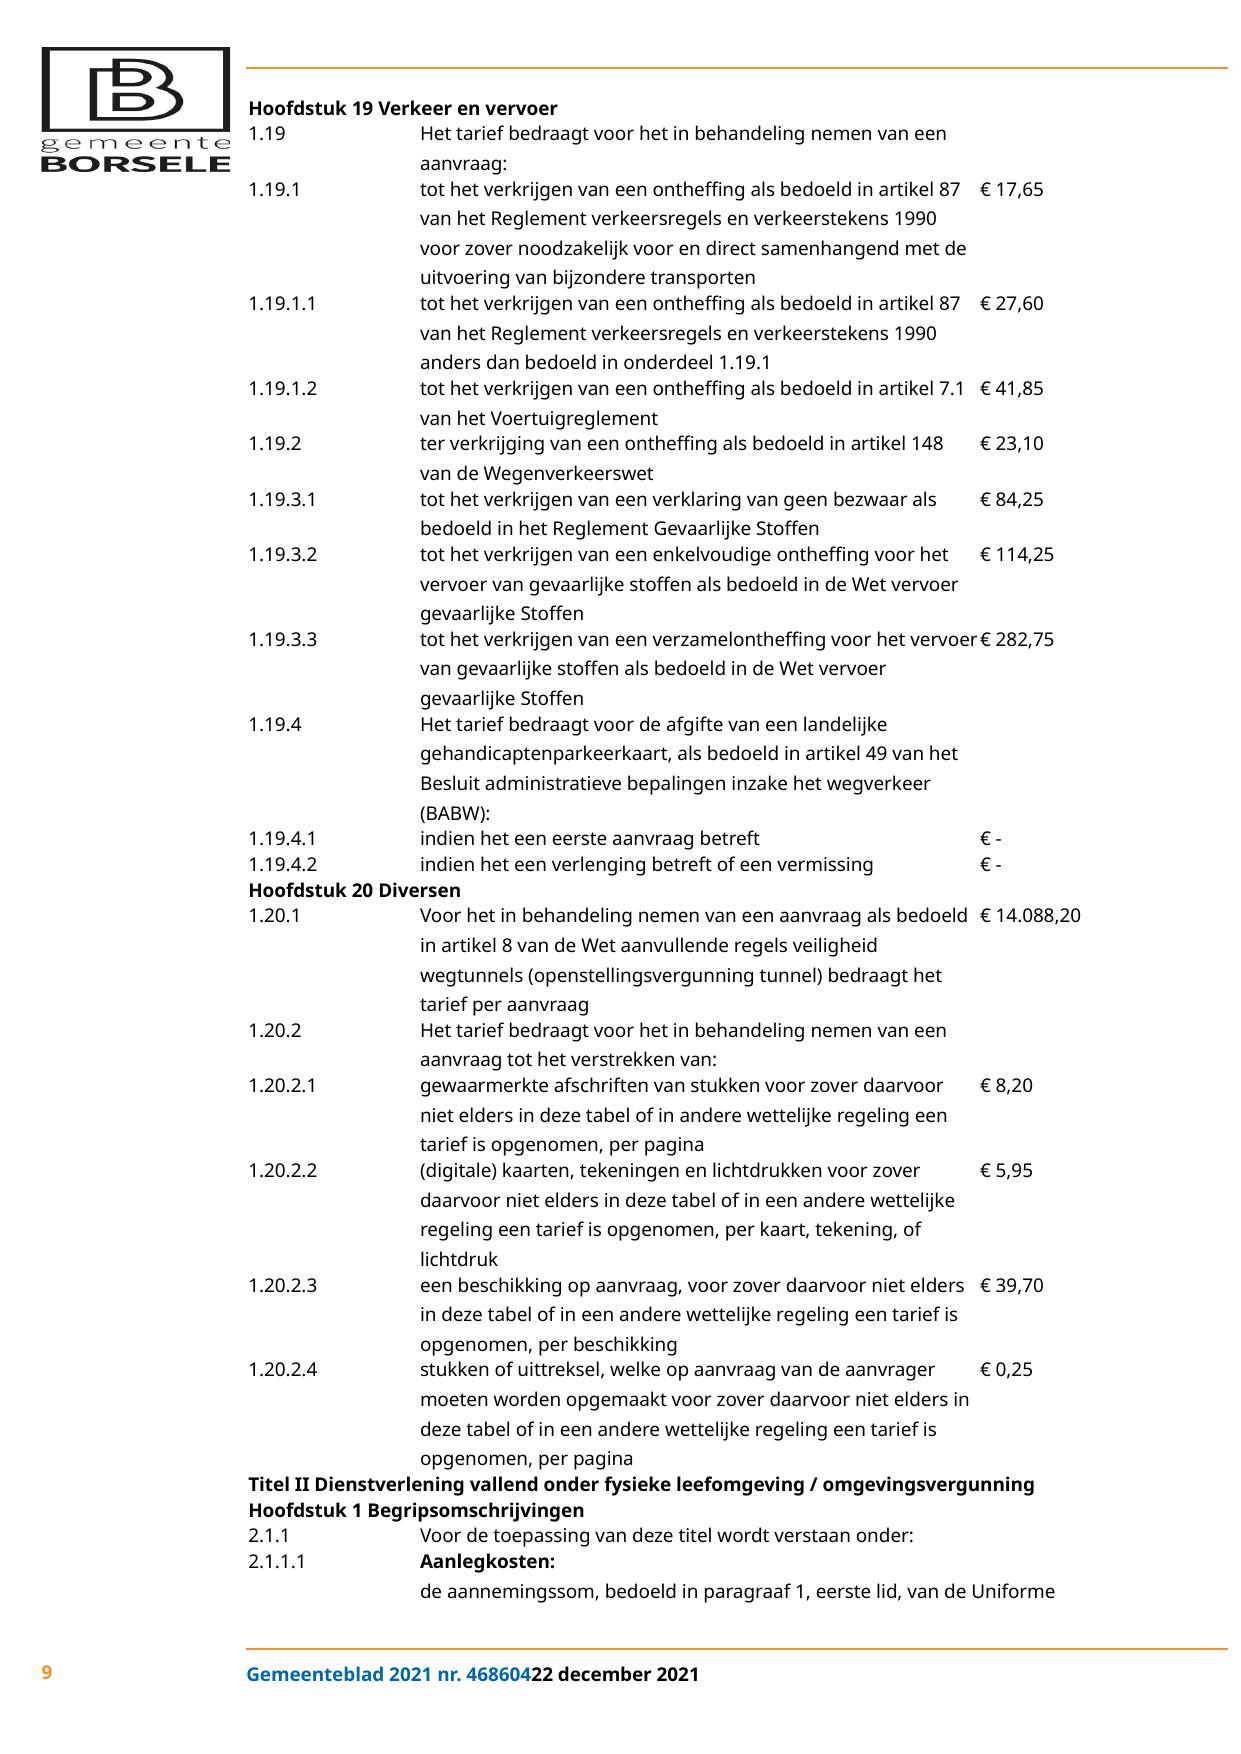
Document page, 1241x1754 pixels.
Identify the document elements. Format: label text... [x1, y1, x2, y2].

table_cell € 8,20 [980, 1073, 1152, 1157]
table_cell Hoofdstuk 20 Diversen [248, 877, 1152, 903]
table_cell tot het verkrijgen van een verklaring van geen bezwaar als bedoeld in het Reglement Gevaarlijke Stoffen [420, 486, 980, 541]
table_cell 1.20.1 [248, 903, 420, 1017]
table_cell € 39,70 [980, 1272, 1152, 1357]
table_cell Voor de toepassing van deze titel wordt verstaan onder: [420, 1523, 1152, 1548]
table_cell 1.19.4.2 [248, 851, 420, 877]
table_cell Het tarief bedraagt voor de afgifte van een landelijke gehandicaptenparkeerkaart, als bedoeld in artikel 49 van het Besluit administratieve bepalingen inzake het wegverkeer (BABW): [420, 711, 980, 825]
table_cell 2.1.1 [248, 1523, 420, 1548]
table_cell tot het verkrijgen van een verzamelontheffing voor het vervoer van gevaarlijke stoffen als bedoeld in de Wet vervoer gevaarlijke Stoffen [420, 626, 980, 711]
table_cell € 0,25 [980, 1357, 1152, 1471]
table_cell 1.19.2 [248, 431, 420, 486]
table_cell tot het verkrijgen van een ontheffing als bedoeld in artikel 7.1 van het Voertuigreglement [420, 375, 980, 431]
table_cell Het tarief bedraagt voor het in behandeling nemen van een aanvraag tot het verstrekken van: [420, 1017, 980, 1072]
table_cell Hoofdstuk 19 Verkeer en vervoer [248, 95, 1152, 121]
table_cell 1.20.2.1 [248, 1073, 420, 1157]
table_cell gewaarmerkte afschriften van stukken voor zover daarvoor niet elders in deze tabel of in andere wettelijke regeling een tarief is opgenomen, per pagina [420, 1073, 980, 1157]
table_cell Titel II Dienstverlening vallend onder fysieke leefomgeving / omgevingsvergunning [248, 1471, 1152, 1497]
table_cell tot het verkrijgen van een ontheffing als bedoeld in artikel 87 van het Reglement verkeersregels en verkeerstekens 1990 anders dan bedoeld in onderdeel 1.19.1 [420, 290, 980, 375]
table_cell € 23,10 [980, 431, 1152, 486]
table_cell € 5,95 [980, 1157, 1152, 1272]
table_cell € 17,65 [980, 176, 1152, 290]
table_cell [980, 121, 1152, 176]
table_cell Aanlegkosten: de aannemingssom, bedoeld in paragraaf 1, eerste lid, van de Uniforme [420, 1548, 1152, 1604]
table_cell € - [980, 851, 1152, 877]
table_cell indien het een eerste aanvraag betreft [420, 825, 980, 851]
picture [41, 47, 231, 172]
table_cell 1.20.2.2 [248, 1157, 420, 1272]
table_cell Het tarief bedraagt voor het in behandeling nemen van een aanvraag: [420, 121, 980, 176]
table_cell € 27,60 [980, 290, 1152, 375]
table_cell 1.20.2.3 [248, 1272, 420, 1357]
table_cell 1.19.1 [248, 176, 420, 290]
table_cell (digitale) kaarten, tekeningen en lichtdrukken voor zover daarvoor niet elders in deze tabel of in een andere wettelijke regeling een tarief is opgenomen, per kaart, tekening, of lichtdruk [420, 1157, 980, 1272]
table_cell 1.19.3.2 [248, 541, 420, 626]
table_cell 1.19.4.1 [248, 825, 420, 851]
table_cell [980, 711, 1152, 825]
table_cell 1.19.3.1 [248, 486, 420, 541]
table_cell 1.19 [248, 121, 420, 176]
table_cell tot het verkrijgen van een enkelvoudige ontheffing voor het vervoer van gevaarlijke stoffen als bedoeld in de Wet vervoer gevaarlijke Stoffen [420, 541, 980, 626]
table_cell € 14.088,20 [980, 903, 1152, 1017]
table_cell € - [980, 825, 1152, 851]
table_cell Voor het in behandeling nemen van een aanvraag als bedoeld in artikel 8 van de Wet aanvullende regels veiligheid wegtunnels (openstellingsvergunning tunnel) bedraagt het tarief per aanvraag [420, 903, 980, 1017]
table_cell ter verkrijging van een ontheffing als bedoeld in artikel 148 van de Wegenverkeerswet [420, 431, 980, 486]
table_cell 1.19.1.1 [248, 290, 420, 375]
table_cell € 282,75 [980, 626, 1152, 711]
table_cell Hoofdstuk 1 Begripsomschrijvingen [248, 1497, 1152, 1523]
table_cell een beschikking op aanvraag, voor zover daarvoor niet elders in deze tabel of in een andere wettelijke regeling een tarief is opgenomen, per beschikking [420, 1272, 980, 1357]
table_cell [980, 1017, 1152, 1072]
table_cell indien het een verlenging betreft of een vermissing [420, 851, 980, 877]
table_cell stukken of uittreksel, welke op aanvraag van de aanvrager moeten worden opgemaakt voor zover daarvoor niet elders in deze tabel of in een andere wettelijke regeling een tarief is opgenomen, per pagina [420, 1357, 980, 1471]
table_cell tot het verkrijgen van een ontheffing als bedoeld in artikel 87 van het Reglement verkeersregels en verkeerstekens 1990 voor zover noodzakelijk voor en direct samenhangend met de uitvoering van bijzondere transporten [420, 176, 980, 290]
table_cell 1.19.4 [248, 711, 420, 825]
table_cell 1.20.2.4 [248, 1357, 420, 1471]
table_cell 1.19.1.2 [248, 375, 420, 431]
table_cell 1.19.3.3 [248, 626, 420, 711]
table_cell € 84,25 [980, 486, 1152, 541]
table_cell € 41,85 [980, 375, 1152, 431]
table_cell € 114,25 [980, 541, 1152, 626]
table_cell 2.1.1.1 [248, 1548, 420, 1604]
table_cell 1.20.2 [248, 1017, 420, 1072]
